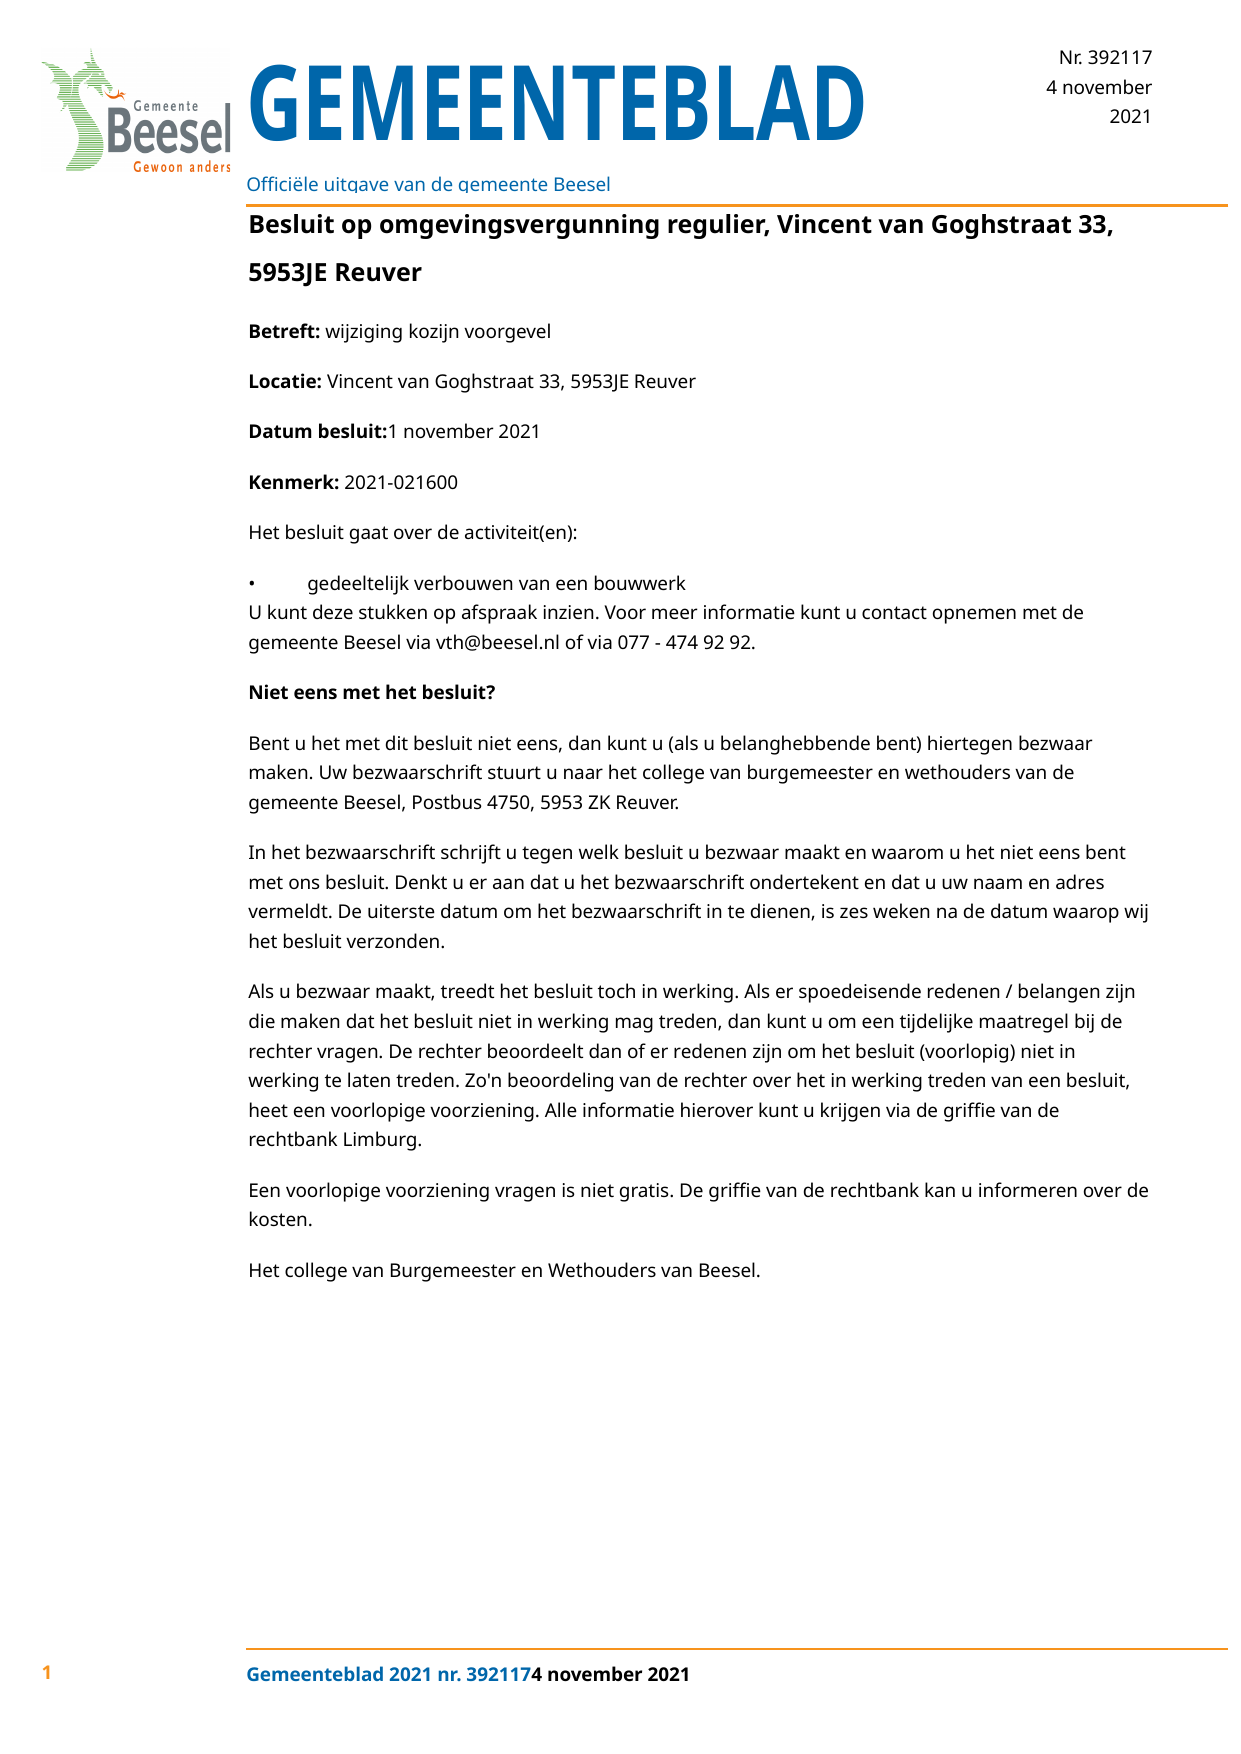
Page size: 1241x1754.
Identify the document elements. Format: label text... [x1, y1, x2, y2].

text U kunt deze stukken op afspraak inzien. Voor meer informatie kunt u contact opnemen met de gemeente Beesel via vth@beesel.nl of via 077 - 474 92 92. [248, 599, 1152, 655]
text Besluit op omgevingsvergunning regulier, Vincent van Goghstraat 33, 5953JE Reuver [248, 207, 1152, 288]
text Niet eens met het besluit? [248, 679, 1152, 705]
text Het college van Burgemeester en Wethouders van Beesel. [248, 1257, 1152, 1283]
text Locatie: Vincent van Goghstraat 33, 5953JE Reuver [248, 368, 1152, 394]
text Datum besluit:1 november 2021 [248, 419, 1152, 444]
text Bent u het met dit besluit niet eens, dan kunt u (als u belanghebbende bent) hiertegen bezwaar maken. Uw bezwaarschrift stuurt u naar het college van burgemeester en wethouders van de gemeente Beesel, Postbus 4750, 5953 ZK Reuver. [248, 730, 1152, 815]
text Een voorlopige voorziening vragen is niet gratis. De griffie van de rechtbank kan u informeren over de kosten. [248, 1177, 1152, 1232]
text In het bezwaarschrift schrijft u tegen welk besluit u bezwaar maakt en waarom u het niet eens bent met ons besluit. Denkt u er aan dat u het bezwaarschrift ondertekent en dat u uw naam en adres vermeldt. De uiterste datum om het bezwaarschrift in te dienen, is zes weken na de datum waarop wij het besluit verzonden. [248, 839, 1152, 954]
text Kenmerk: 2021-021600 [248, 469, 1152, 495]
text Betreft: wijziging kozijn voorgevel [248, 318, 1152, 344]
picture [41, 47, 231, 172]
text Als u bezwaar maakt, treedt het besluit toch in werking. Als er spoedeisende redenen / belangen zijn die maken dat het besluit niet in werking mag treden, dan kunt u om een tijdelijke maatregel bij de rechter vragen. De rechter beoordeelt dan of er redenen zijn om het besluit (voorlopig) niet in werking te laten treden. Zo'n beoordeling van de rechter over het in werking treden van een besluit, heet een voorlopige voorziening. Alle informatie hierover kunt u krijgen via de griffie van de rechtbank Limburg. [248, 979, 1152, 1152]
text Het besluit gaat over de activiteit(en): [248, 519, 1152, 545]
list gedeeltelijk verbouwen van een bouwwerk [248, 570, 1152, 596]
